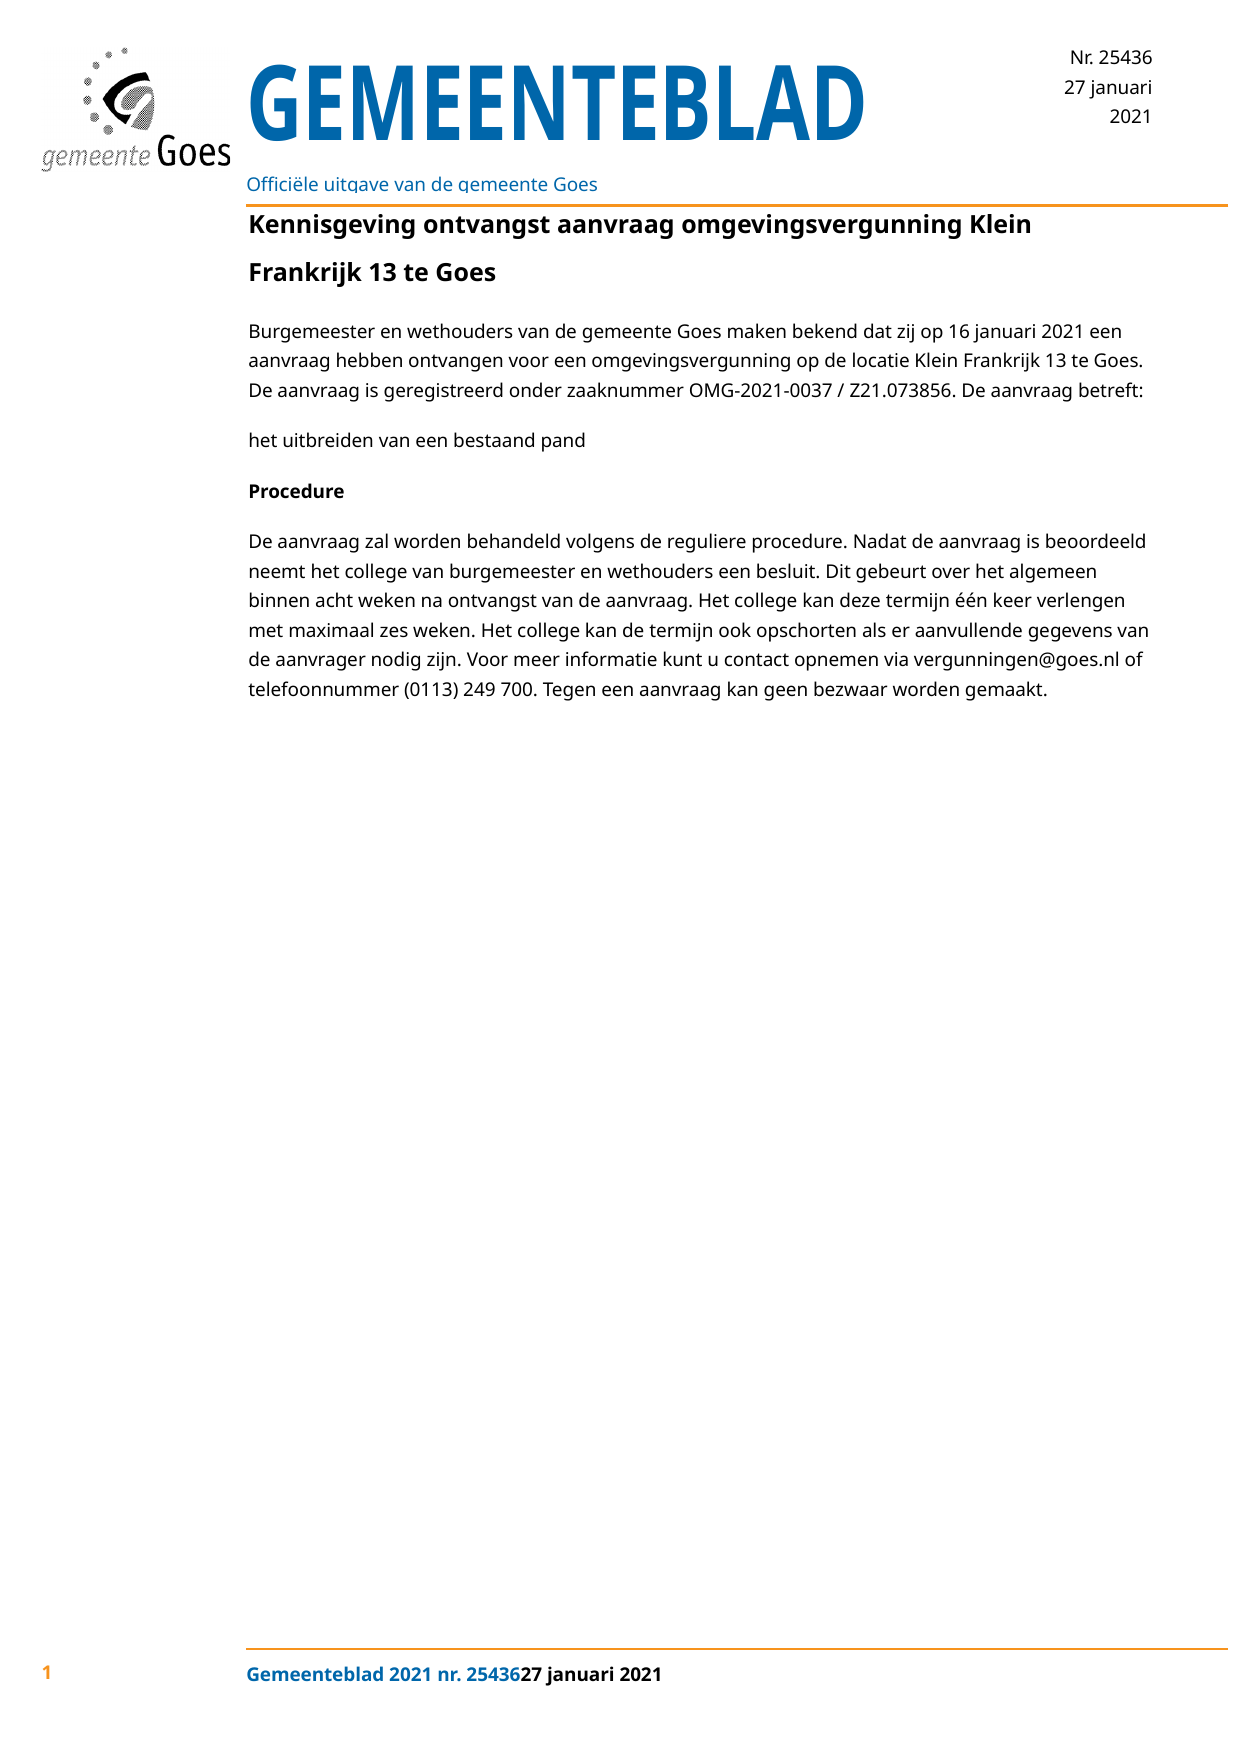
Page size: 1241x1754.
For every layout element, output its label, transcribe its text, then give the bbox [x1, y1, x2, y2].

picture [41, 47, 231, 172]
text De aanvraag zal worden behandeld volgens de reguliere procedure. Nadat de aanvraag is beoordeeld neemt het college van burgemeester en wethouders een besluit. Dit gebeurt over het algemeen binnen acht weken na ontvangst van de aanvraag. Het college kan deze termijn één keer verlengen met maximaal zes weken. Het college kan de termijn ook opschorten als er aanvullende gegevens van de aanvrager nodig zijn. Voor meer informatie kunt u contact opnemen via vergunningen@goes.nl of telefoonnummer (0113) 249 700. Tegen een aanvraag kan geen bezwaar worden gemaakt. [248, 528, 1152, 702]
text Procedure [248, 478, 1152, 504]
text Burgemeester en wethouders van de gemeente Goes maken bekend dat zij op 16 januari 2021 een aanvraag hebben ontvangen voor een omgevingsvergunning op de locatie Klein Frankrijk 13 te Goes. De aanvraag is geregistreerd onder zaaknummer OMG-2021-0037 / Z21.073856. De aanvraag betreft: [248, 318, 1152, 403]
text het uitbreiden van een bestaand pand [248, 427, 1152, 453]
text Kennisgeving ontvangst aanvraag omgevingsvergunning Klein Frankrijk 13 te Goes [248, 207, 1152, 288]
